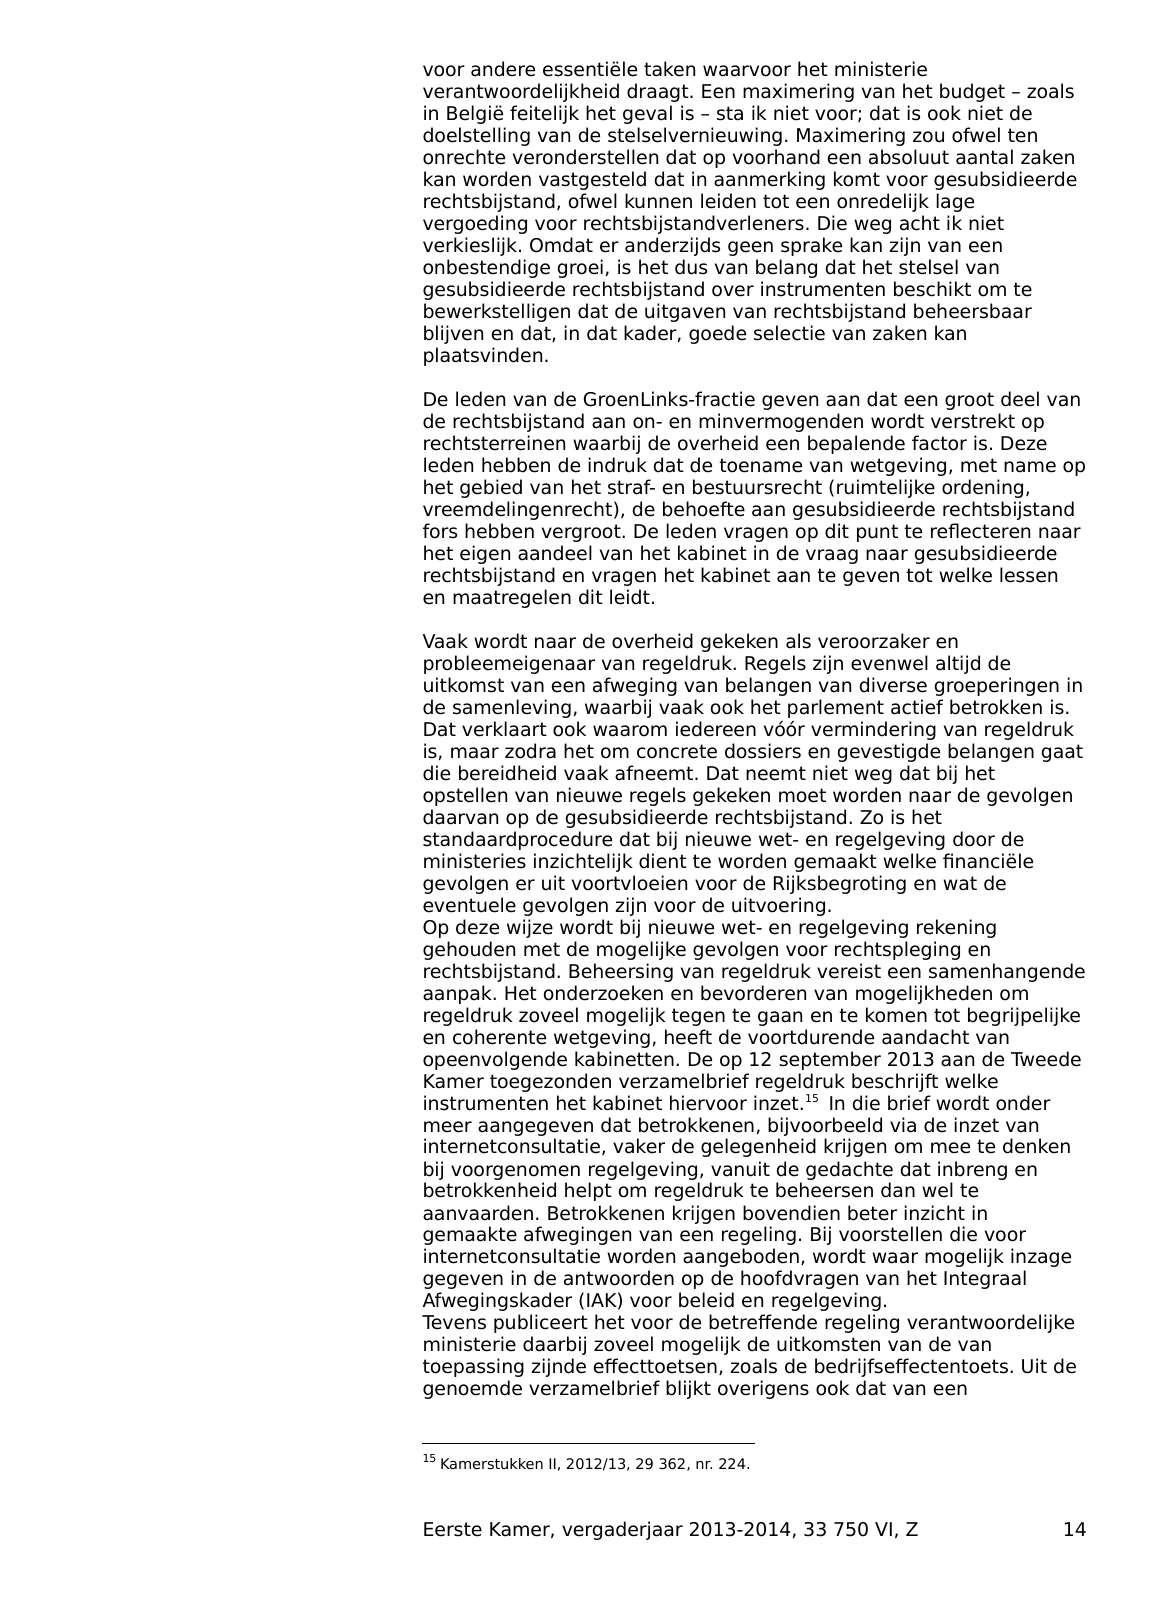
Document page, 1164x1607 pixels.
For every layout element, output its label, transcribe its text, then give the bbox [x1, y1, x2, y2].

text Op deze wijze wordt bij nieuwe wet- en regelgeving rekening gehouden met de mogelijke gevolgen voor rechtspleging en rechtsbijstand. Beheersing van regeldruk vereist een samenhangende aanpak. Het onderzoeken en bevorderen van mogelijkheden om regeldruk zoveel mogelijk tegen te gaan en te komen tot begrijpelijke en coherente wetgeving, heeft de voortdurende aandacht van opeenvolgende kabinetten. De op 12 september 2013 aan de Tweede Kamer toegezonden verzamelbrief regeldruk beschrijft welke instrumenten het kabinet hiervoor inzet. In die brief wordt onder meer aangegeven dat betrokkenen, bijvoorbeeld via de inzet van internetconsultatie, vaker de gelegenheid krijgen om mee te denken bij voorgenomen regelgeving, vanuit de gedachte dat inbreng en betrokkenheid helpt om regeldruk te beheersen dan wel te aanvaarden. Betrokkenen krijgen bovendien beter inzicht in gemaakte afwegingen van een regeling. Bij voorstellen die voor internetconsultatie worden aangeboden, wordt waar mogelijk inzage gegeven in de antwoorden op de hoofdvragen van het Integraal Afwegingskader (IAK) voor beleid en regelgeving. [422, 917, 1087, 1312]
text De leden van de GroenLinks-fractie geven aan dat een groot deel van de rechtsbijstand aan on- en minvermogenden wordt verstrekt op rechtsterreinen waarbij de overheid een bepalende factor is. Deze leden hebben de indruk dat de toename van wetgeving, met name op het gebied van het straf- en bestuursrecht (ruimtelijke ordening, vreemdelingenrecht), de behoefte aan gesubsidieerde rechtsbijstand fors hebben vergroot. De leden vragen op dit punt te reflecteren naar het eigen aandeel van het kabinet in de vraag naar gesubsidieerde rechtsbijstand en vragen het kabinet aan te geven tot welke lessen en maatregelen dit leidt. [422, 389, 1087, 609]
text Tevens publiceert het voor de betreffende regeling verantwoordelijke ministerie daarbij zoveel mogelijk de uitkomsten van de van toepassing zijnde effecttoetsen, zoals de bedrijfseffectentoets. Uit de genoemde verzamelbrief blijkt overigens ook dat van een [422, 1312, 1087, 1400]
text voor andere essentiële taken waarvoor het ministerie verantwoordelijkheid draagt. Een maximering van het budget – zoals in België feitelijk het geval is – sta ik niet voor; dat is ook niet de doelstelling van de stelselvernieuwing. Maximering zou ofwel ten onrechte veronderstellen dat op voorhand een absoluut aantal zaken kan worden vastgesteld dat in aanmerking komt voor gesubsidieerde rechtsbijstand, ofwel kunnen leiden tot een onredelijk lage vergoeding voor rechtsbijstandverleners. Die weg acht ik niet verkieslijk. Omdat er anderzijds geen sprake kan zijn van een onbestendige groei, is het dus van belang dat het stelsel van gesubsidieerde rechtsbijstand over instrumenten beschikt om te bewerkstelligen dat de uitgaven van rechtsbijstand beheersbaar blijven en dat, in dat kader, goede selectie van zaken kan plaatsvinden. [422, 59, 1087, 367]
text Vaak wordt naar de overheid gekeken als veroorzaker en probleemeigenaar van regeldruk. Regels zijn evenwel altijd de uitkomst van een afweging van belangen van diverse groeperingen in de samenleving, waarbij vaak ook het parlement actief betrokken is. Dat verklaart ook waarom iedereen vóór vermindering van regeldruk is, maar zodra het om concrete dossiers en gevestigde belangen gaat die bereidheid vaak afneemt. Dat neemt niet weg dat bij het opstellen van nieuwe regels gekeken moet worden naar de gevolgen daarvan op de gesubsidieerde rechtsbijstand. Zo is het standaardprocedure dat bij nieuwe wet- en regelgeving door de ministeries inzichtelijk dient te worden gemaakt welke financiële gevolgen er uit voortvloeien voor de Rijksbegroting en wat de eventuele gevolgen zijn voor de uitvoering. [422, 631, 1087, 917]
text Kamerstukken II, 2012/13, 29 362, nr. 224. [422, 1452, 1087, 1474]
